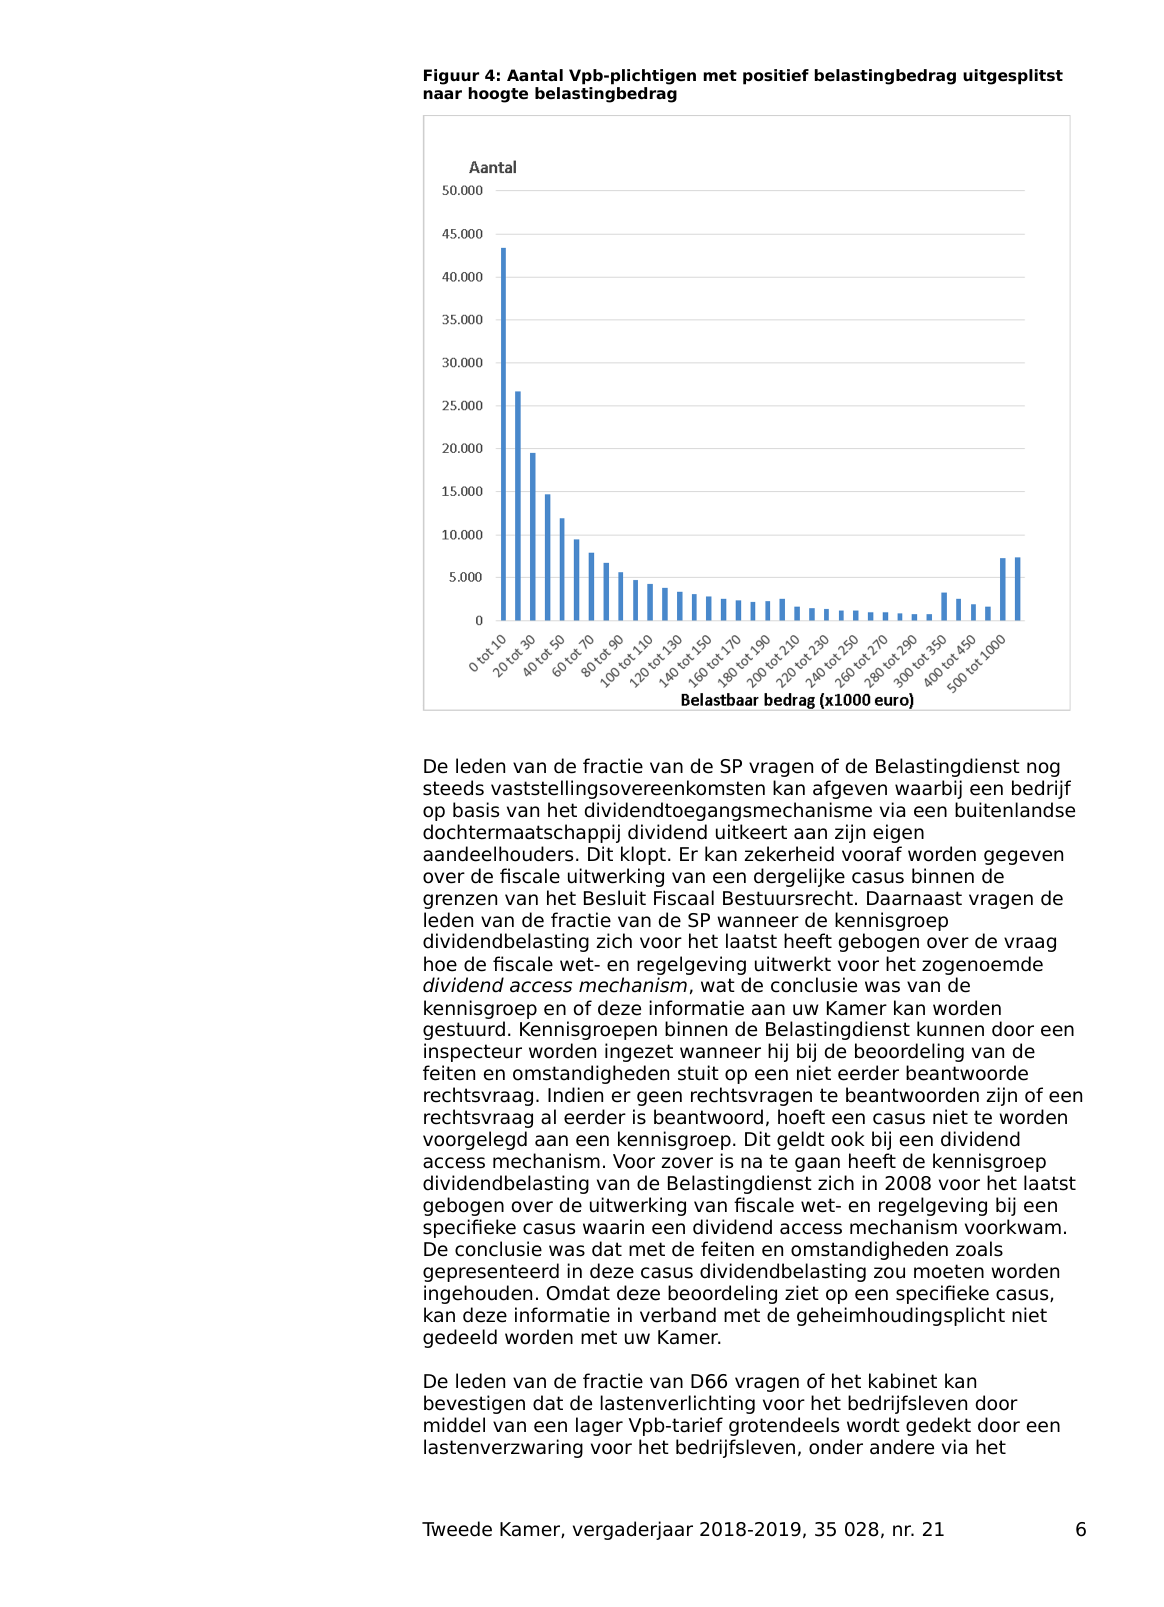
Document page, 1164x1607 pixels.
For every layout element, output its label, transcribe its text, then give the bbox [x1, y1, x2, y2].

text De leden van de fractie van D66 vragen of het kabinet kan bevestigen dat de lastenverlichting voor het bedrijfsleven door middel van een lager Vpb-tarief grotendeels wordt gedekt door een lastenverzwaring voor het bedrijfsleven, onder andere via het [422, 1371, 1087, 1459]
picture [422, 115, 1072, 712]
text Figuur 4: Aantal Vpb-plichtigen met positief belastingbedrag uitgesplitst naar hoogte belastingbedrag [422, 67, 1072, 103]
text De leden van de fractie van de SP vragen of de Belastingdienst nog steeds vaststellingsovereenkomsten kan afgeven waarbij een bedrijf op basis van het dividendtoegangsmechanisme via een buitenlandse dochtermaatschappij dividend uitkeert aan zijn eigen aandeelhouders. Dit klopt. Er kan zekerheid vooraf worden gegeven over de fiscale uitwerking van een dergelijke casus binnen de grenzen van het Besluit Fiscaal Bestuursrecht. Daarnaast vragen de leden van de fractie van de SP wanneer de kennisgroep dividendbelasting zich voor het laatst heeft gebogen over de vraag hoe de fiscale wet- en regelgeving uitwerkt voor het zogenoemde dividend access mechanism, wat de conclusie was van de kennisgroep en of deze informatie aan uw Kamer kan worden gestuurd. Kennisgroepen binnen de Belastingdienst kunnen door een inspecteur worden ingezet wanneer hij bij de beoordeling van de feiten en omstandigheden stuit op een niet eerder beantwoorde rechtsvraag. Indien er geen rechtsvragen te beantwoorden zijn of een rechtsvraag al eerder is beantwoord, hoeft een casus niet te worden voorgelegd aan een kennisgroep. Dit geldt ook bij een dividend access mechanism. Voor zover is na te gaan heeft de kennisgroep dividendbelasting van de Belastingdienst zich in 2008 voor het laatst gebogen over de uitwerking van fiscale wet- en regelgeving bij een specifieke casus waarin een dividend access mechanism voorkwam. De conclusie was dat met de feiten en omstandigheden zoals gepresenteerd in deze casus dividendbelasting zou moeten worden ingehouden. Omdat deze beoordeling ziet op een specifieke casus, kan deze informatie in verband met de geheimhoudingsplicht niet gedeeld worden met uw Kamer. [422, 756, 1087, 1349]
